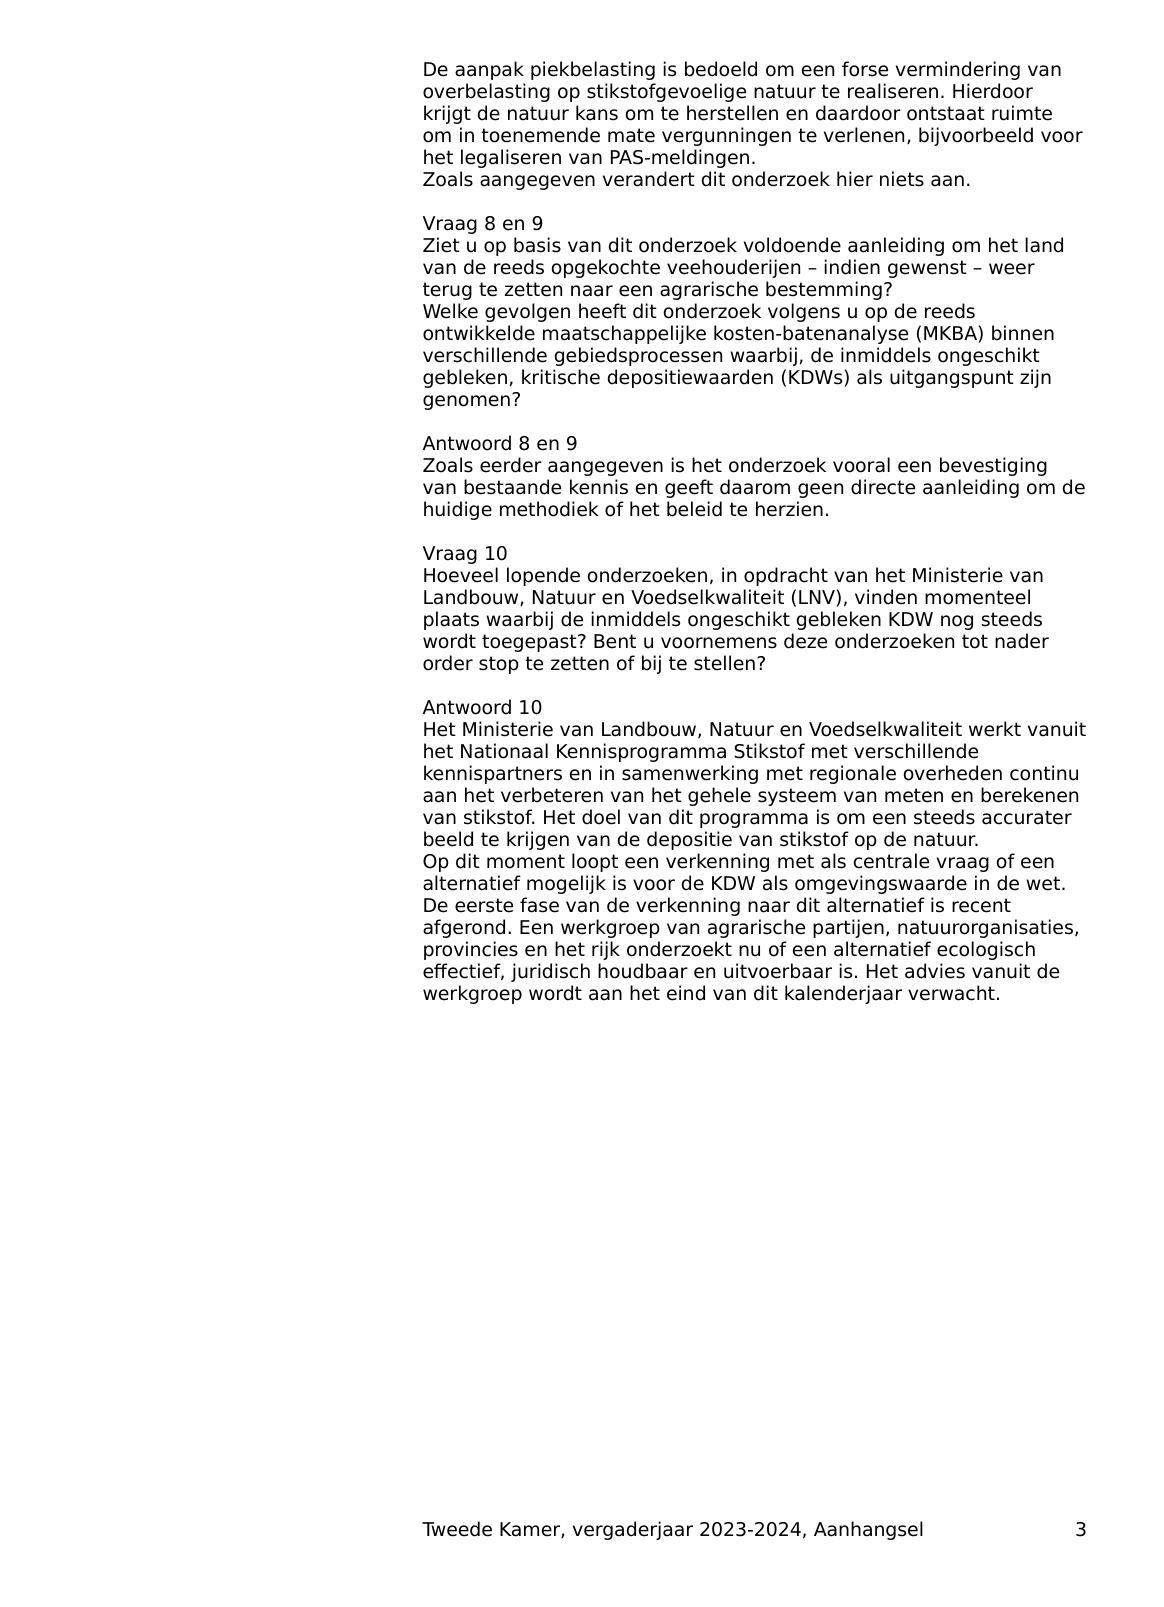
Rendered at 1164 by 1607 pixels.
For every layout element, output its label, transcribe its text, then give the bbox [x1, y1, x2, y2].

text Welke gevolgen heeft dit onderzoek volgens u op de reeds ontwikkelde maatschappelijke kosten-batenanalyse (MKBA) binnen verschillende gebiedsprocessen waarbij, de inmiddels ongeschikt gebleken, kritische depositiewaarden (KDWs) als uitgangspunt zijn genomen? [422, 301, 1087, 411]
text Op dit moment loopt een verkenning met als centrale vraag of een alternatief mogelijk is voor de KDW als omgevingswaarde in de wet. De eerste fase van de verkenning naar dit alternatief is recent afgerond. Een werkgroep van agrarische partijen, natuurorganisaties, provincies en het rijk onderzoekt nu of een alternatief ecologisch effectief, juridisch houdbaar en uitvoerbaar is. Het advies vanuit de werkgroep wordt aan het eind van dit kalenderjaar verwacht. [422, 851, 1087, 1005]
text Hoeveel lopende onderzoeken, in opdracht van het Ministerie van Landbouw, Natuur en Voedselkwaliteit (LNV), vinden momenteel plaats waarbij de inmiddels ongeschikt gebleken KDW nog steeds wordt toegepast? Bent u voornemens deze onderzoeken tot nader order stop te zetten of bij te stellen? [422, 565, 1087, 675]
text Vraag 10 [422, 543, 1087, 565]
text Antwoord 8 en 9 [422, 433, 1087, 455]
text De aanpak piekbelasting is bedoeld om een forse vermindering van overbelasting op stikstofgevoelige natuur te realiseren. Hierdoor krijgt de natuur kans om te herstellen en daardoor ontstaat ruimte om in toenemende mate vergunningen te verlenen, bijvoorbeeld voor het legaliseren van PAS-meldingen. [422, 59, 1087, 169]
text Vraag 8 en 9 [422, 213, 1087, 235]
text Zoals eerder aangegeven is het onderzoek vooral een bevestiging van bestaande kennis en geeft daarom geen directe aanleiding om de huidige methodiek of het beleid te herzien. [422, 455, 1087, 521]
text Het Ministerie van Landbouw, Natuur en Voedselkwaliteit werkt vanuit het Nationaal Kennisprogramma Stikstof met verschillende kennispartners en in samenwerking met regionale overheden continu aan het verbeteren van het gehele systeem van meten en berekenen van stikstof. Het doel van dit programma is om een steeds accurater beeld te krijgen van de depositie van stikstof op de natuur. [422, 719, 1087, 851]
text Ziet u op basis van dit onderzoek voldoende aanleiding om het land van de reeds opgekochte veehouderijen – indien gewenst – weer terug te zetten naar een agrarische bestemming? [422, 235, 1087, 301]
text Antwoord 10 [422, 697, 1087, 719]
text Zoals aangegeven verandert dit onderzoek hier niets aan. [422, 169, 1087, 191]
